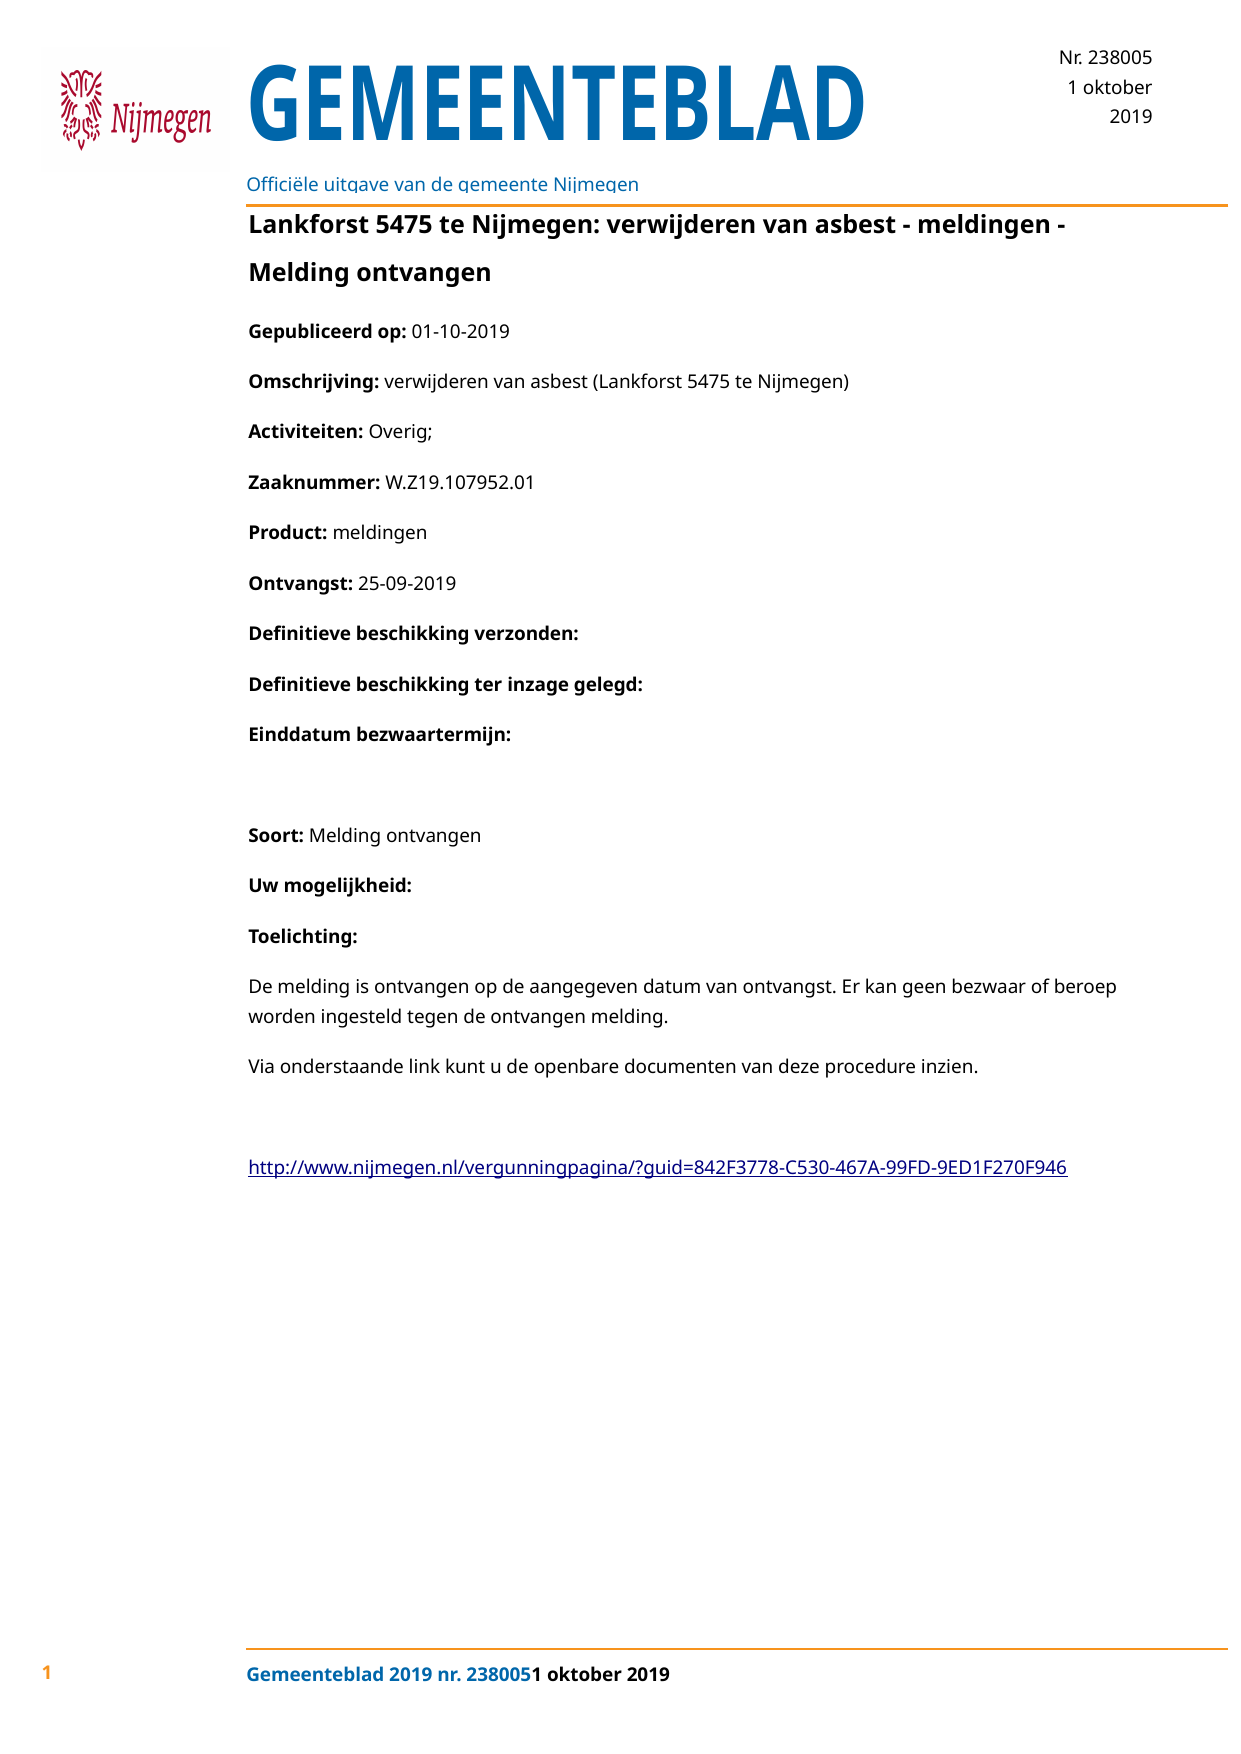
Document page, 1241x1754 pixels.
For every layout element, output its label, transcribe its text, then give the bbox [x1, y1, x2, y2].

text Via onderstaande link kunt u de openbare documenten van deze procedure inzien. [248, 1053, 1152, 1079]
picture [41, 47, 231, 172]
text Activiteiten: Overig; [248, 419, 1152, 444]
text Zaaknummer: W.Z19.107952.01 [248, 469, 1152, 495]
text Einddatum bezwaartermijn: [248, 721, 1152, 747]
text Uw mogelijkheid: [248, 872, 1152, 898]
text Omschrijving: verwijderen van asbest (Lankforst 5475 te Nijmegen) [248, 368, 1152, 394]
text Toelichting: [248, 923, 1152, 949]
text http://www.nijmegen.nl/vergunningpagina/?guid=842F3778-C530-467A-99FD-9ED1F270F946 [248, 1154, 1152, 1180]
text Gepubliceerd op: 01-10-2019 [248, 318, 1152, 344]
text Definitieve beschikking verzonden: [248, 620, 1152, 646]
text Lankforst 5475 te Nijmegen: verwijderen van asbest - meldingen - Melding ontvangen [248, 207, 1152, 288]
text Soort: Melding ontvangen [248, 822, 1152, 848]
text De melding is ontvangen op de aangegeven datum van ontvangst. Er kan geen bezwaar of beroep worden ingesteld tegen de ontvangen melding. [248, 973, 1152, 1029]
text Definitieve beschikking ter inzage gelegd: [248, 671, 1152, 697]
text Ontvangst: 25-09-2019 [248, 570, 1152, 596]
text Product: meldingen [248, 519, 1152, 545]
